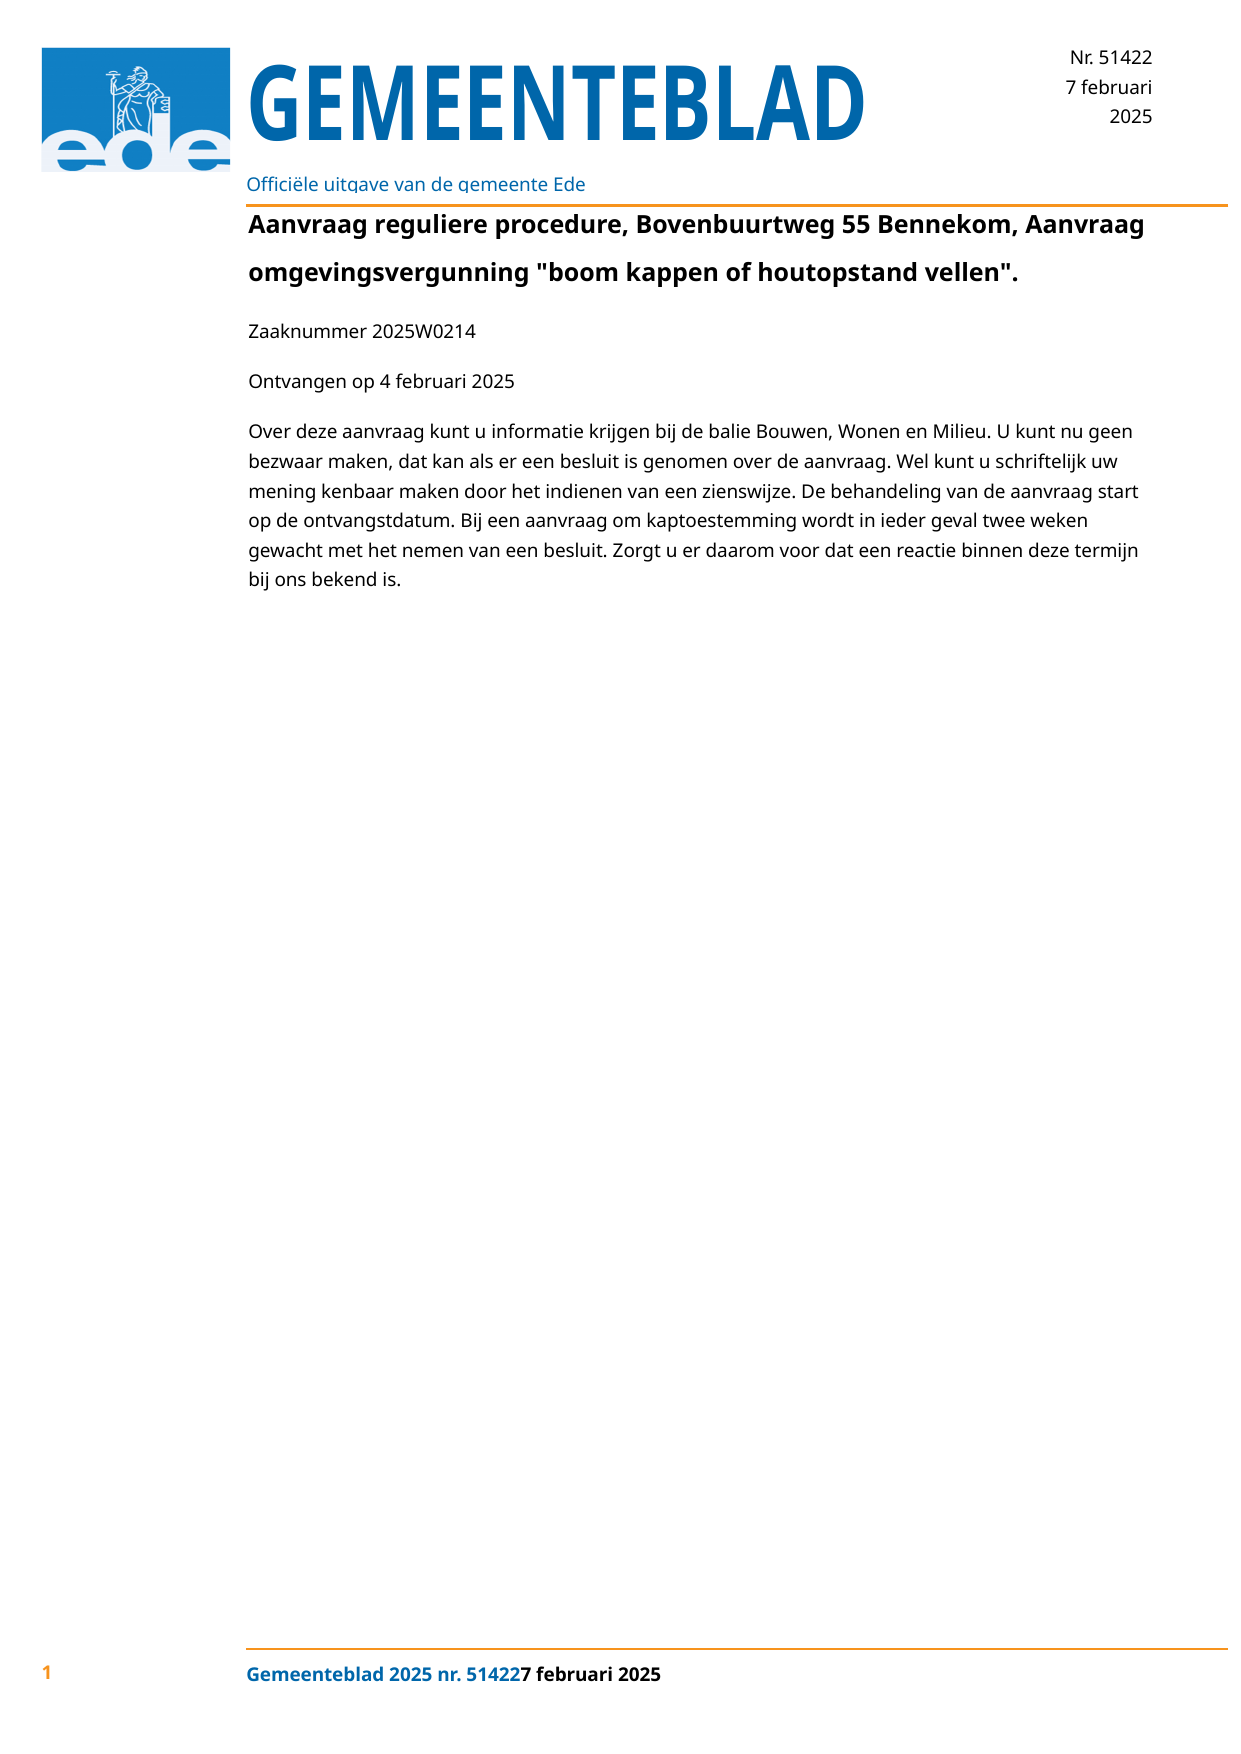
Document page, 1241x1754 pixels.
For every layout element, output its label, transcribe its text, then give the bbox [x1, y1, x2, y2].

text Zaaknummer 2025W0214 [248, 318, 1152, 344]
picture [41, 47, 231, 172]
text Ontvangen op 4 februari 2025 [248, 368, 1152, 394]
text Over deze aanvraag kunt u informatie krijgen bij de balie Bouwen, Wonen en Milieu. U kunt nu geen bezwaar maken, dat kan als er een besluit is genomen over de aanvraag. Wel kunt u schriftelijk uw mening kenbaar maken door het indienen van een zienswijze. De behandeling van de aanvraag start op de ontvangstdatum. Bij een aanvraag om kaptoestemming wordt in ieder geval twee weken gewacht met het nemen van een besluit. Zorgt u er daarom voor dat een reactie binnen deze termijn bij ons bekend is. [248, 419, 1152, 592]
text Aanvraag reguliere procedure, Bovenbuurtweg 55 Bennekom, Aanvraag omgevingsvergunning "boom kappen of houtopstand vellen". [248, 207, 1152, 288]
